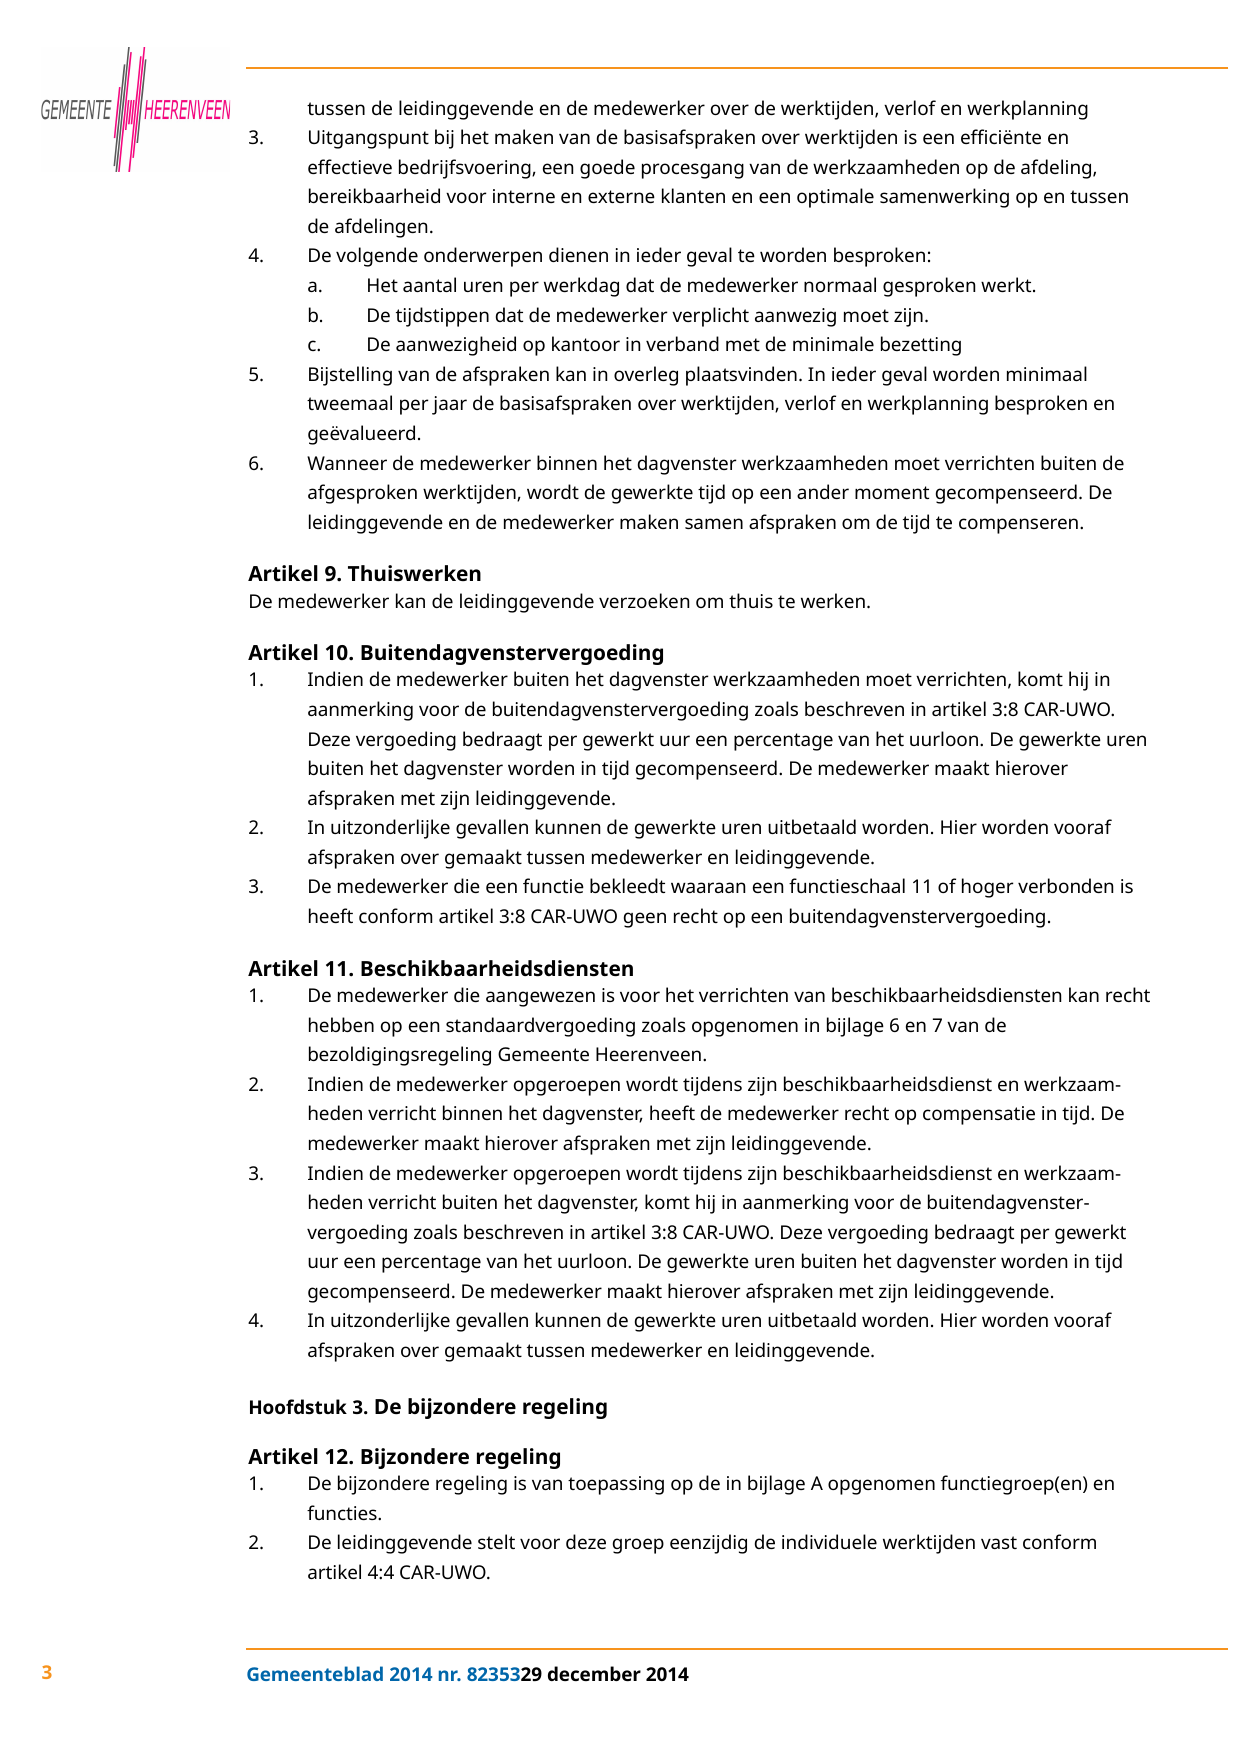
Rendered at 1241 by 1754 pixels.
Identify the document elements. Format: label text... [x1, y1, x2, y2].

text Hoofdstuk 3. De bijzondere regeling [248, 1392, 1152, 1421]
list De leidinggevende stelt voor deze groep eenzijdig de individuele werktijden vast conform artikel 4:4 CAR-UWO. [248, 1529, 1152, 1585]
list De tijdstippen dat de medewerker verplicht aanwezig moet zijn. [307, 302, 1152, 328]
list Bijstelling van de afspraken kan in overleg plaatsvinden. In ieder geval worden minimaal tweemaal per jaar de basisafspraken over werktijden, verlof en werkplanning besproken en geëvalueerd. [248, 361, 1152, 446]
text Artikel 10. Buitendagvenstervergoeding [248, 638, 1152, 667]
list De aanwezigheid op kantoor in verband met de minimale bezetting [307, 331, 1152, 357]
list tussen de leidinggevende en de medewerker over de werktijden, verlof en werkplanning [248, 95, 1152, 121]
text Artikel 9. Thuiswerken [248, 559, 1152, 588]
text Artikel 12. Bijzondere regeling [248, 1442, 1152, 1470]
list De volgende onderwerpen dienen in ieder geval te worden besproken: [248, 243, 1152, 268]
list Het aantal uren per werkdag dat de medewerker normaal gesproken werkt. [307, 272, 1152, 298]
text De medewerker kan de leidinggevende verzoeken om thuis te werken. [248, 588, 1152, 613]
list In uitzonderlijke gevallen kunnen de gewerkte uren uitbetaald worden. Hier worden vooraf afspraken over gemaakt tussen medewerker en leidinggevende. [248, 814, 1152, 870]
list Wanneer de medewerker binnen het dagvenster werkzaamheden moet verrichten buiten de afgesproken werktijden, wordt de gewerkte tijd op een ander moment gecompenseerd. De leidinggevende en de medewerker maken samen afspraken om de tijd te compenseren. [248, 450, 1152, 535]
list De medewerker die aangewezen is voor het verrichten van beschikbaarheidsdiensten kan recht hebben op een standaardvergoeding zoals opgenomen in bijlage 6 en 7 van de bezoldigingsregeling Gemeente Heerenveen. [248, 982, 1152, 1067]
text Artikel 11. Beschikbaarheidsdiensten [248, 954, 1152, 982]
list De medewerker die een functie bekleedt waaraan een functieschaal 11 of hoger verbonden is heeft conform artikel 3:8 CAR-UWO geen recht op een buitendagvenstervergoeding. [248, 874, 1152, 929]
list In uitzonderlijke gevallen kunnen de gewerkte uren uitbetaald worden. Hier worden vooraf afspraken over gemaakt tussen medewerker en leidinggevende. [248, 1308, 1152, 1363]
list Indien de medewerker opgeroepen wordt tijdens zijn beschikbaarheidsdienst en werkzaam-heden verricht binnen het dagvenster, heeft de medewerker recht op compensatie in tijd. De medewerker maakt hierover afspraken met zijn leidinggevende. [248, 1071, 1152, 1156]
list Uitgangspunt bij het maken van de basisafspraken over werktijden is een efficiënte en effectieve bedrijfsvoering, een goede procesgang van de werkzaamheden op de afdeling, bereikbaarheid voor interne en externe klanten en een optimale samenwerking op en tussen de afdelingen. [248, 124, 1152, 239]
picture [41, 47, 231, 172]
list Indien de medewerker buiten het dagvenster werkzaamheden moet verrichten, komt hij in aanmerking voor de buitendagvenstervergoeding zoals beschreven in artikel 3:8 CAR-UWO. Deze vergoeding bedraagt per gewerkt uur een percentage van het uurloon. De gewerkte uren buiten het dagvenster worden in tijd gecompenseerd. De medewerker maakt hierover afspraken met zijn leidinggevende. [248, 667, 1152, 811]
list Indien de medewerker opgeroepen wordt tijdens zijn beschikbaarheidsdienst en werkzaam-heden verricht buiten het dagvenster, komt hij in aanmerking voor de buitendagvenster-vergoeding zoals beschreven in artikel 3:8 CAR-UWO. Deze vergoeding bedraagt per gewerkt uur een percentage van het uurloon. De gewerkte uren buiten het dagvenster worden in tijd gecompenseerd. De medewerker maakt hierover afspraken met zijn leidinggevende. [248, 1160, 1152, 1304]
list De bijzondere regeling is van toepassing op de in bijlage A opgenomen functiegroep(en) en functies. [248, 1470, 1152, 1526]
